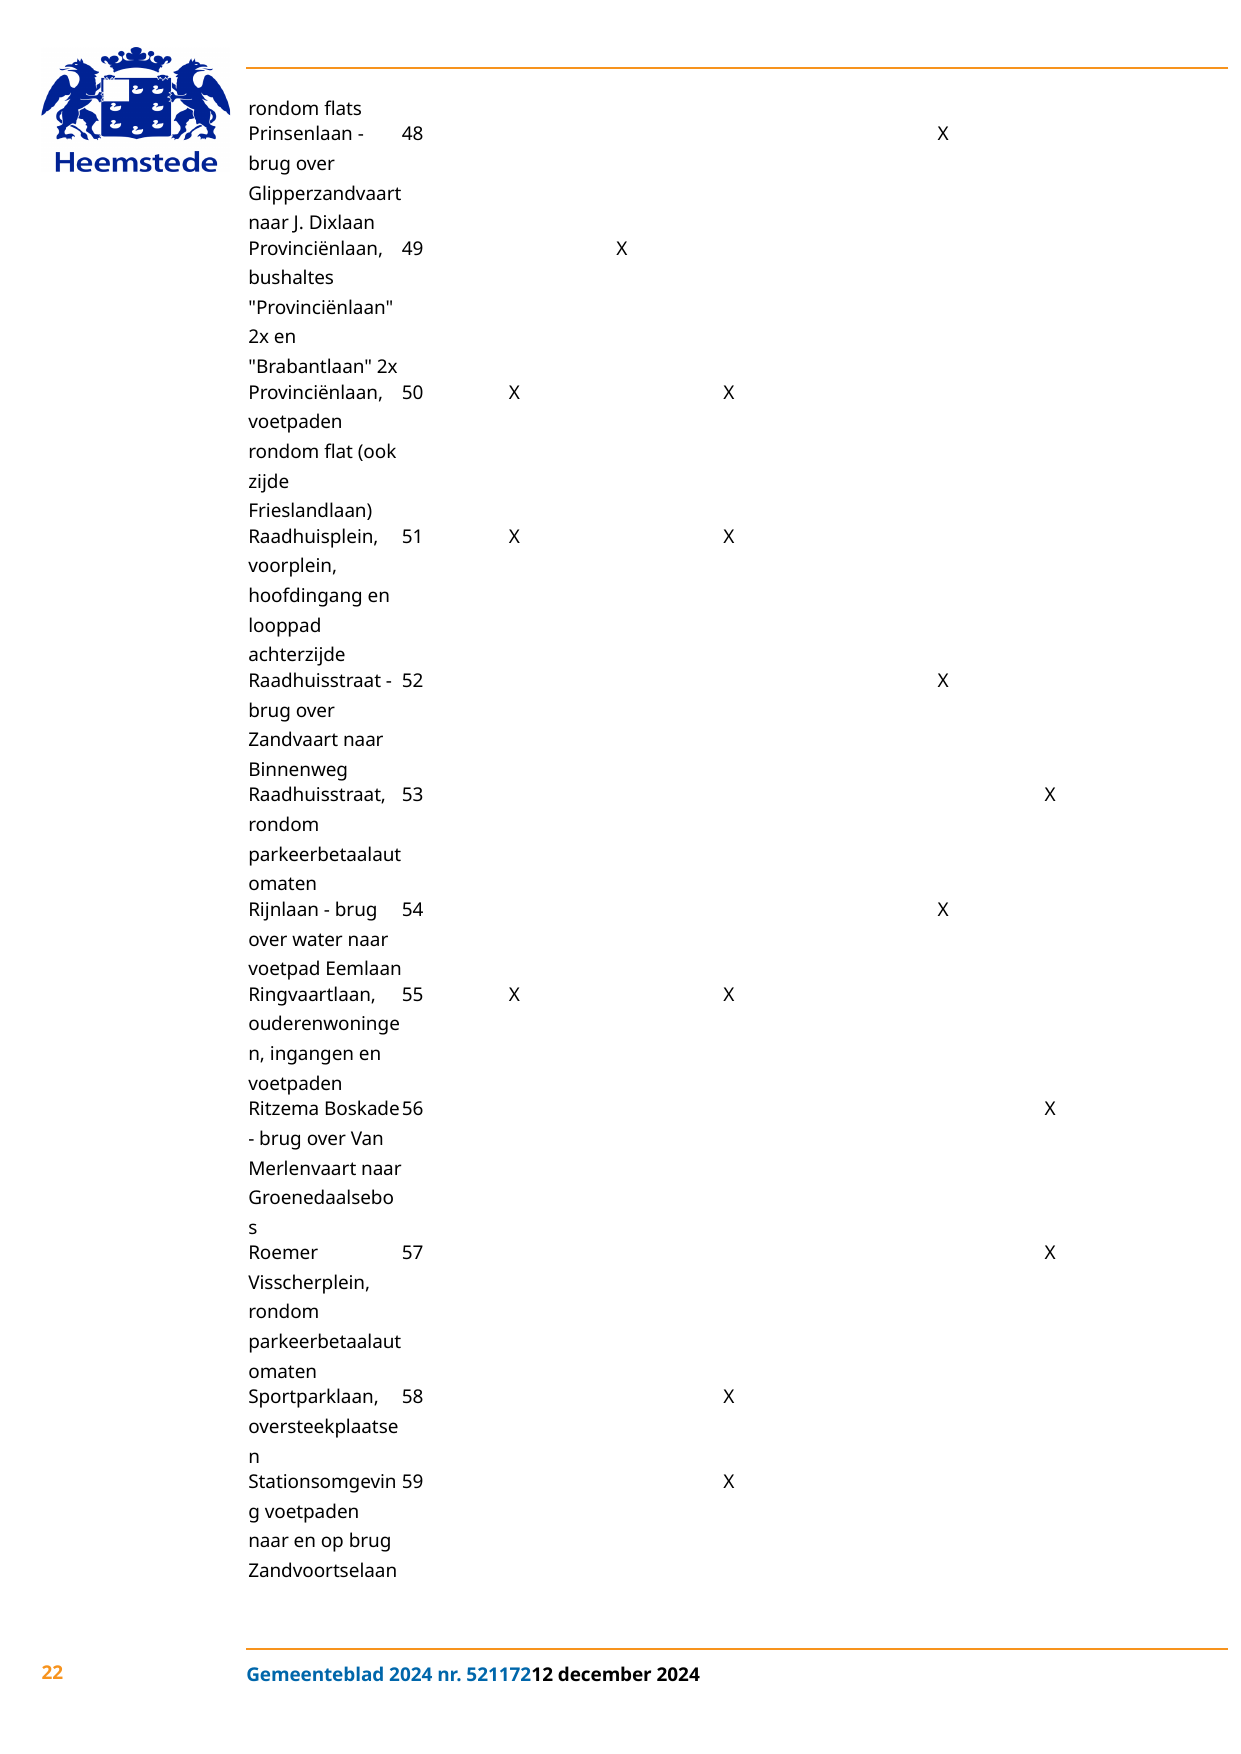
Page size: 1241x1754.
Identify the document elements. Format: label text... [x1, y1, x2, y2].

table_cell [1044, 379, 1152, 523]
table_cell [830, 782, 937, 896]
table_cell X [509, 523, 616, 667]
table_cell [1044, 121, 1152, 235]
table_cell [830, 1469, 937, 1583]
table_cell Prinsenlaan - brug over Glipperzandvaart naar J. Dixlaan [248, 121, 402, 235]
table_cell [830, 1240, 937, 1384]
table_cell [509, 235, 616, 379]
table_cell [509, 896, 616, 981]
table_cell [937, 1469, 1044, 1583]
table_cell [509, 1240, 616, 1384]
table_cell Ringvaartlaan, ouderenwoningen, ingangen en voetpaden [248, 981, 402, 1096]
table_cell [830, 523, 937, 667]
table_cell [937, 523, 1044, 667]
table_cell X [937, 667, 1044, 782]
table_cell [723, 667, 830, 782]
table_cell [937, 981, 1044, 1096]
table_cell [937, 235, 1044, 379]
table_cell [937, 1384, 1044, 1468]
table_cell 55 [402, 981, 509, 1096]
table_cell [830, 121, 937, 235]
table_cell 48 [402, 121, 509, 235]
table_cell [616, 121, 723, 235]
table_cell [723, 782, 830, 896]
table_cell [1044, 981, 1152, 1096]
table_cell [937, 782, 1044, 896]
table_cell Ritzema Boskade - brug over Van Merlenvaart naar Groenedaalsebos [248, 1096, 402, 1239]
table_cell [830, 95, 937, 121]
table_cell [616, 1384, 723, 1468]
table_cell [1044, 95, 1152, 121]
table_cell X [723, 1469, 830, 1583]
table_cell [830, 235, 937, 379]
table_cell Provinciënlaan, voetpaden rondom flat (ook zijde Frieslandlaan) [248, 379, 402, 523]
table_cell [616, 523, 723, 667]
table_cell [509, 121, 616, 235]
picture [41, 47, 231, 172]
table_cell [616, 1096, 723, 1239]
table_cell 52 [402, 667, 509, 782]
table_cell X [616, 235, 723, 379]
table_cell [509, 1096, 616, 1239]
table_cell [723, 235, 830, 379]
table_cell 54 [402, 896, 509, 981]
table_cell 56 [402, 1096, 509, 1239]
table_cell X [1044, 782, 1152, 896]
table_cell [830, 1096, 937, 1239]
table_cell X [723, 379, 830, 523]
table_cell [723, 1096, 830, 1239]
table_cell [1044, 896, 1152, 981]
table_cell [1044, 1469, 1152, 1583]
table_cell [616, 896, 723, 981]
table_cell 49 [402, 235, 509, 379]
table_cell Rijnlaan - brug over water naar voetpad Eemlaan [248, 896, 402, 981]
table_cell rondom flats [248, 95, 402, 121]
table_cell [830, 1384, 937, 1468]
table_cell X [937, 121, 1044, 235]
table_cell [723, 1240, 830, 1384]
table_cell [830, 896, 937, 981]
table_cell X [1044, 1240, 1152, 1384]
table_cell [830, 379, 937, 523]
table_cell X [1044, 1096, 1152, 1239]
table_cell [1044, 523, 1152, 667]
table_cell [723, 896, 830, 981]
table_cell Roemer Visscherplein, rondom parkeerbetaalautomaten [248, 1240, 402, 1384]
table_cell [937, 95, 1044, 121]
table_cell X [723, 981, 830, 1096]
table_cell Raadhuisstraat - brug over Zandvaart naar Binnenweg [248, 667, 402, 782]
table_cell [509, 1469, 616, 1583]
table_cell [402, 95, 509, 121]
table_cell 58 [402, 1384, 509, 1468]
table_cell X [723, 1384, 830, 1468]
table_cell [937, 379, 1044, 523]
table_cell [616, 1240, 723, 1384]
table_cell [509, 667, 616, 782]
table_cell 57 [402, 1240, 509, 1384]
table_cell [509, 95, 616, 121]
table_cell [1044, 1384, 1152, 1468]
table_cell [616, 1469, 723, 1583]
table_cell [830, 667, 937, 782]
table_cell 53 [402, 782, 509, 896]
table_cell [616, 95, 723, 121]
table_cell Raadhuisplein, voorplein, hoofdingang en looppad achterzijde [248, 523, 402, 667]
table_cell 51 [402, 523, 509, 667]
table_cell Stationsomgeving voetpaden naar en op brug Zandvoortselaan [248, 1469, 402, 1583]
table_cell [616, 667, 723, 782]
table_cell [723, 95, 830, 121]
table_cell [937, 1096, 1044, 1239]
table_cell X [937, 896, 1044, 981]
table_cell X [509, 379, 616, 523]
table_cell [509, 782, 616, 896]
table_cell [1044, 235, 1152, 379]
table_cell X [723, 523, 830, 667]
table_cell [937, 1240, 1044, 1384]
table_cell [1044, 667, 1152, 782]
table_cell [616, 981, 723, 1096]
table_cell [723, 121, 830, 235]
table_cell Sportparklaan, oversteekplaatsen [248, 1384, 402, 1468]
table_cell [509, 1384, 616, 1468]
table_cell 50 [402, 379, 509, 523]
table_cell X [509, 981, 616, 1096]
table_cell [616, 379, 723, 523]
table_cell Raadhuisstraat, rondom parkeerbetaalautomaten [248, 782, 402, 896]
table_cell 59 [402, 1469, 509, 1583]
table_cell Provinciënlaan, bushaltes "Provinciënlaan" 2x en "Brabantlaan" 2x [248, 235, 402, 379]
table_cell [616, 782, 723, 896]
table_cell [830, 981, 937, 1096]
